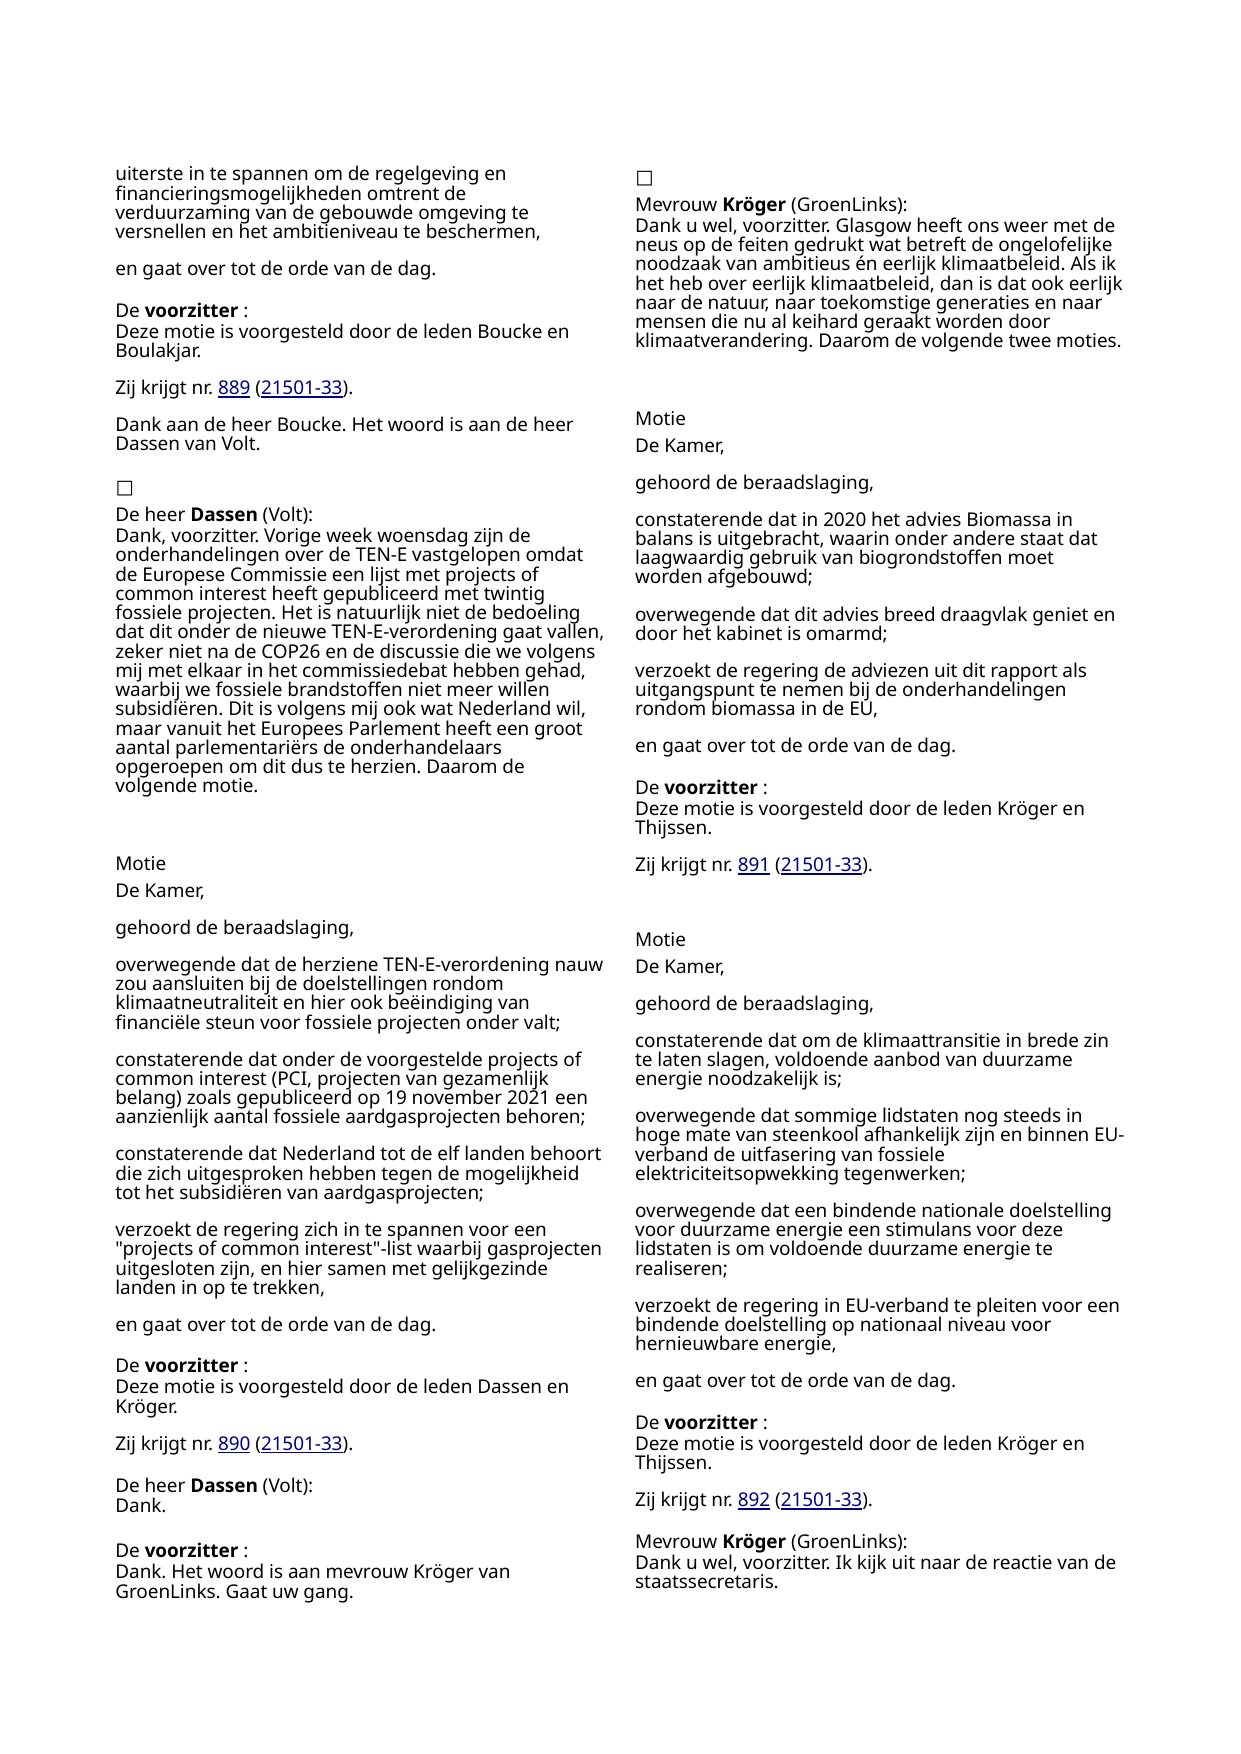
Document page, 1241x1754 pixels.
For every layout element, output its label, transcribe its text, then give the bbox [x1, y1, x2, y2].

text overwegende dat dit advies breed draagvlak geniet en door het kabinet is omarmd; [635, 606, 1125, 644]
text Motie [635, 405, 1125, 431]
text gehoord de beraadslaging, [115, 919, 605, 938]
text Dank. [115, 1497, 605, 1517]
text overwegende dat een bindende nationale doelstelling voor duurzame energie een stimulans voor deze lidstaten is om voldoende duurzame energie te realiseren; [635, 1202, 1125, 1279]
text en gaat over tot de orde van de dag. [635, 737, 1125, 757]
text De voorzitter : [115, 1538, 605, 1563]
text Deze motie is voorgesteld door de leden Kröger en Thijssen. [635, 800, 1125, 838]
text De Kamer, [635, 437, 1125, 456]
text Motie [635, 926, 1125, 952]
text constaterende dat onder de voorgestelde projects of common interest (PCI, projecten van gezamenlijk belang) zoals gepubliceerd op 19 november 2021 een aanzienlijk aantal fossiele aardgasprojecten behoren; [115, 1051, 605, 1128]
text constaterende dat Nederland tot de elf landen behoort die zich uitgesproken hebben tegen de mogelijkheid tot het subsidiëren van aardgasprojecten; [115, 1145, 605, 1203]
text De voorzitter : [115, 297, 605, 323]
text verzoekt de regering de adviezen uit dit rapport als uitgangspunt te nemen bij de onderhandelingen rondom biomassa in de EU, [635, 662, 1125, 719]
text De heer Dassen (Volt): [115, 1472, 605, 1497]
text en gaat over tot de orde van de dag. [635, 1372, 1125, 1391]
text De heer Dassen (Volt): [115, 501, 605, 527]
text overwegende dat de herziene TEN-E-verordening nauw zou aansluiten bij de doelstellingen rondom klimaatneutraliteit en hier ook beëindiging van financiële steun voor fossiele projecten onder valt; [115, 956, 605, 1033]
text Dank u wel, voorzitter. Glasgow heeft ons weer met de neus op de feiten gedrukt wat betreft de ongelofelijke noodzaak van ambitieus én eerlijk klimaatbeleid. Als ik het heb over eerlijk klimaatbeleid, dan is dat ook eerlijk naar de natuur, naar toekomstige generaties en naar mensen die nu al keihard geraakt worden door klimaatverandering. Daarom de volgende twee moties. [635, 217, 1125, 352]
text Zij krijgt nr. 889 (21501-33). [115, 379, 605, 398]
text ⬜ [115, 476, 605, 501]
text De Kamer, [115, 882, 605, 901]
text Zij krijgt nr. 892 (21501-33). [635, 1491, 1125, 1510]
text constaterende dat in 2020 het advies Biomassa in balans is uitgebracht, waarin onder andere staat dat laagwaardig gebruik van biogrondstoffen moet worden afgebouwd; [635, 511, 1125, 588]
text Zij krijgt nr. 891 (21501-33). [635, 856, 1125, 876]
text ⬜ [635, 165, 1125, 191]
text Dank aan de heer Boucke. Het woord is aan de heer Dassen van Volt. [115, 416, 605, 455]
text Deze motie is voorgesteld door de leden Boucke en Boulakjar. [115, 323, 605, 361]
text verzoekt de regering in EU-verband te pleiten voor een bindende doelstelling op nationaal niveau voor hernieuwbare energie, [635, 1297, 1125, 1354]
text Motie [115, 850, 605, 876]
text verzoekt de regering zich in te spannen voor een "projects of common interest"-list waarbij gasprojecten uitgesloten zijn, en hier samen met gelijkgezinde landen in op te trekken, [115, 1221, 605, 1298]
text uiterste in te spannen om de regelgeving en financieringsmogelijkheden omtrent de verduurzaming van de gebouwde omgeving te versnellen en het ambitieniveau te beschermen, [115, 165, 605, 242]
text Deze motie is voorgesteld door de leden Kröger en Thijssen. [635, 1435, 1125, 1473]
text Dank, voorzitter. Vorige week woensdag zijn de onderhandelingen over de TEN-E vastgelopen omdat de Europese Commissie een lijst met projects of common interest heeft gepubliceerd met twintig fossiele projecten. Het is natuurlijk niet de bedoeling dat dit onder de nieuwe TEN-E-verordening gaat vallen, zeker niet na de COP26 en de discussie die we volgens mij met elkaar in het commissiedebat hebben gehad, waarbij we fossiele brandstoffen niet meer willen subsidiëren. Dit is volgens mij ook wat Nederland wil, maar vanuit het Europees Parlement heeft een groot aantal parlementariërs de onderhandelaars opgeroepen om dit dus te herzien. Daarom de volgende motie. [115, 527, 605, 797]
text De voorzitter : [635, 1409, 1125, 1435]
text Mevrouw Kröger (GroenLinks): [635, 191, 1125, 217]
text De voorzitter : [115, 1353, 605, 1378]
text en gaat over tot de orde van de dag. [115, 260, 605, 279]
text constaterende dat om de klimaattransitie in brede zin te laten slagen, voldoende aanbod van duurzame energie noodzakelijk is; [635, 1032, 1125, 1089]
text overwegende dat sommige lidstaten nog steeds in hoge mate van steenkool afhankelijk zijn en binnen EU-verband de uitfasering van fossiele elektriciteitsopwekking tegenwerken; [635, 1107, 1125, 1184]
text De Kamer, [635, 958, 1125, 977]
text en gaat over tot de orde van de dag. [115, 1316, 605, 1335]
text gehoord de beraadslaging, [635, 474, 1125, 493]
text Mevrouw Kröger (GroenLinks): [635, 1528, 1125, 1554]
text Deze motie is voorgesteld door de leden Dassen en Kröger. [115, 1378, 605, 1417]
text gehoord de beraadslaging, [635, 994, 1125, 1014]
text Dank. Het woord is aan mevrouw Kröger van GroenLinks. Gaat uw gang. [115, 1563, 605, 1602]
text Zij krijgt nr. 890 (21501-33). [115, 1435, 605, 1454]
text Dank u wel, voorzitter. Ik kijk uit naar de reactie van de staatssecretaris. [635, 1554, 1125, 1592]
text De voorzitter : [635, 774, 1125, 800]
